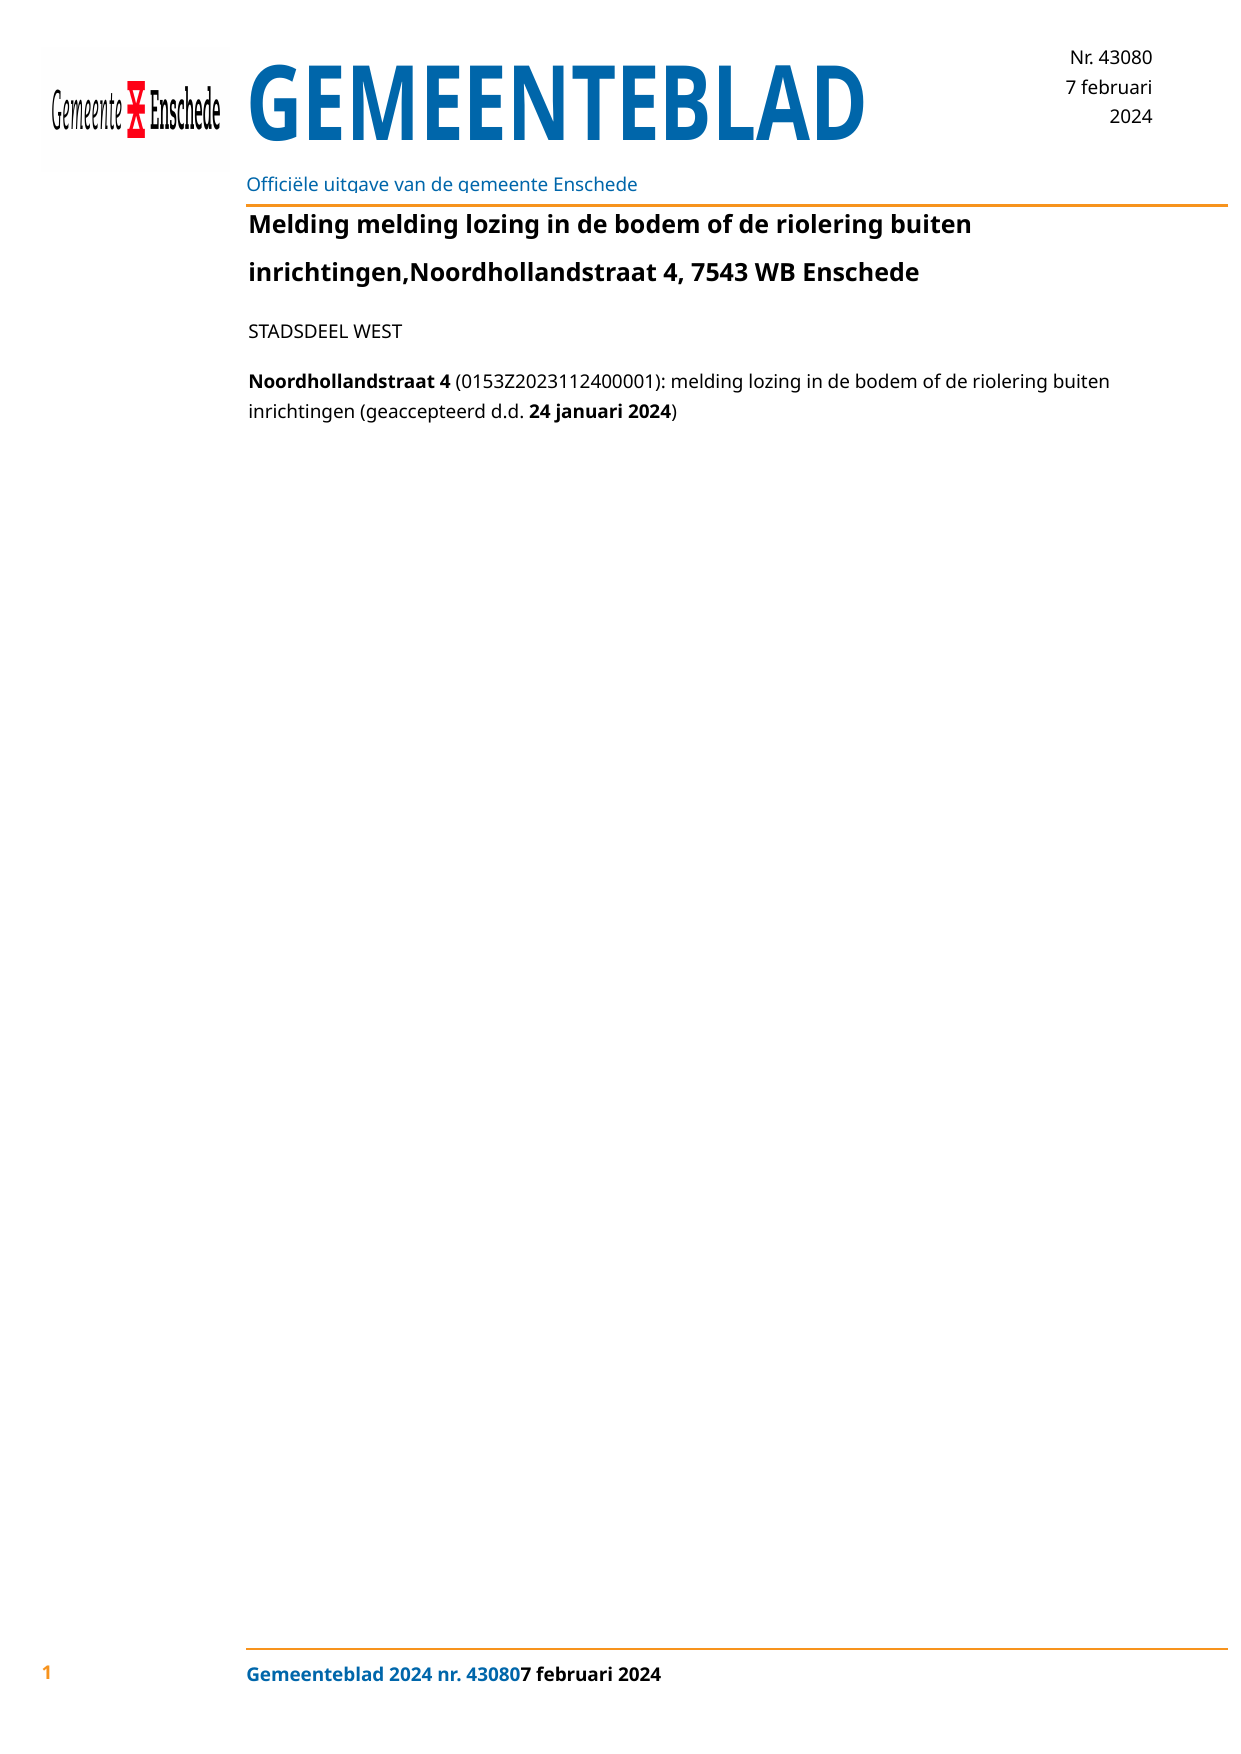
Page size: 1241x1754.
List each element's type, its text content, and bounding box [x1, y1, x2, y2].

picture [41, 47, 231, 172]
text Noordhollandstraat 4 (0153Z2023112400001): melding lozing in de bodem of de riolering buiten inrichtingen (geaccepteerd d.d. 24 januari 2024) [248, 368, 1152, 424]
text STADSDEEL WEST [248, 318, 1152, 344]
text Melding melding lozing in de bodem of de riolering buiten inrichtingen,Noordhollandstraat 4, 7543 WB Enschede [248, 207, 1152, 288]
